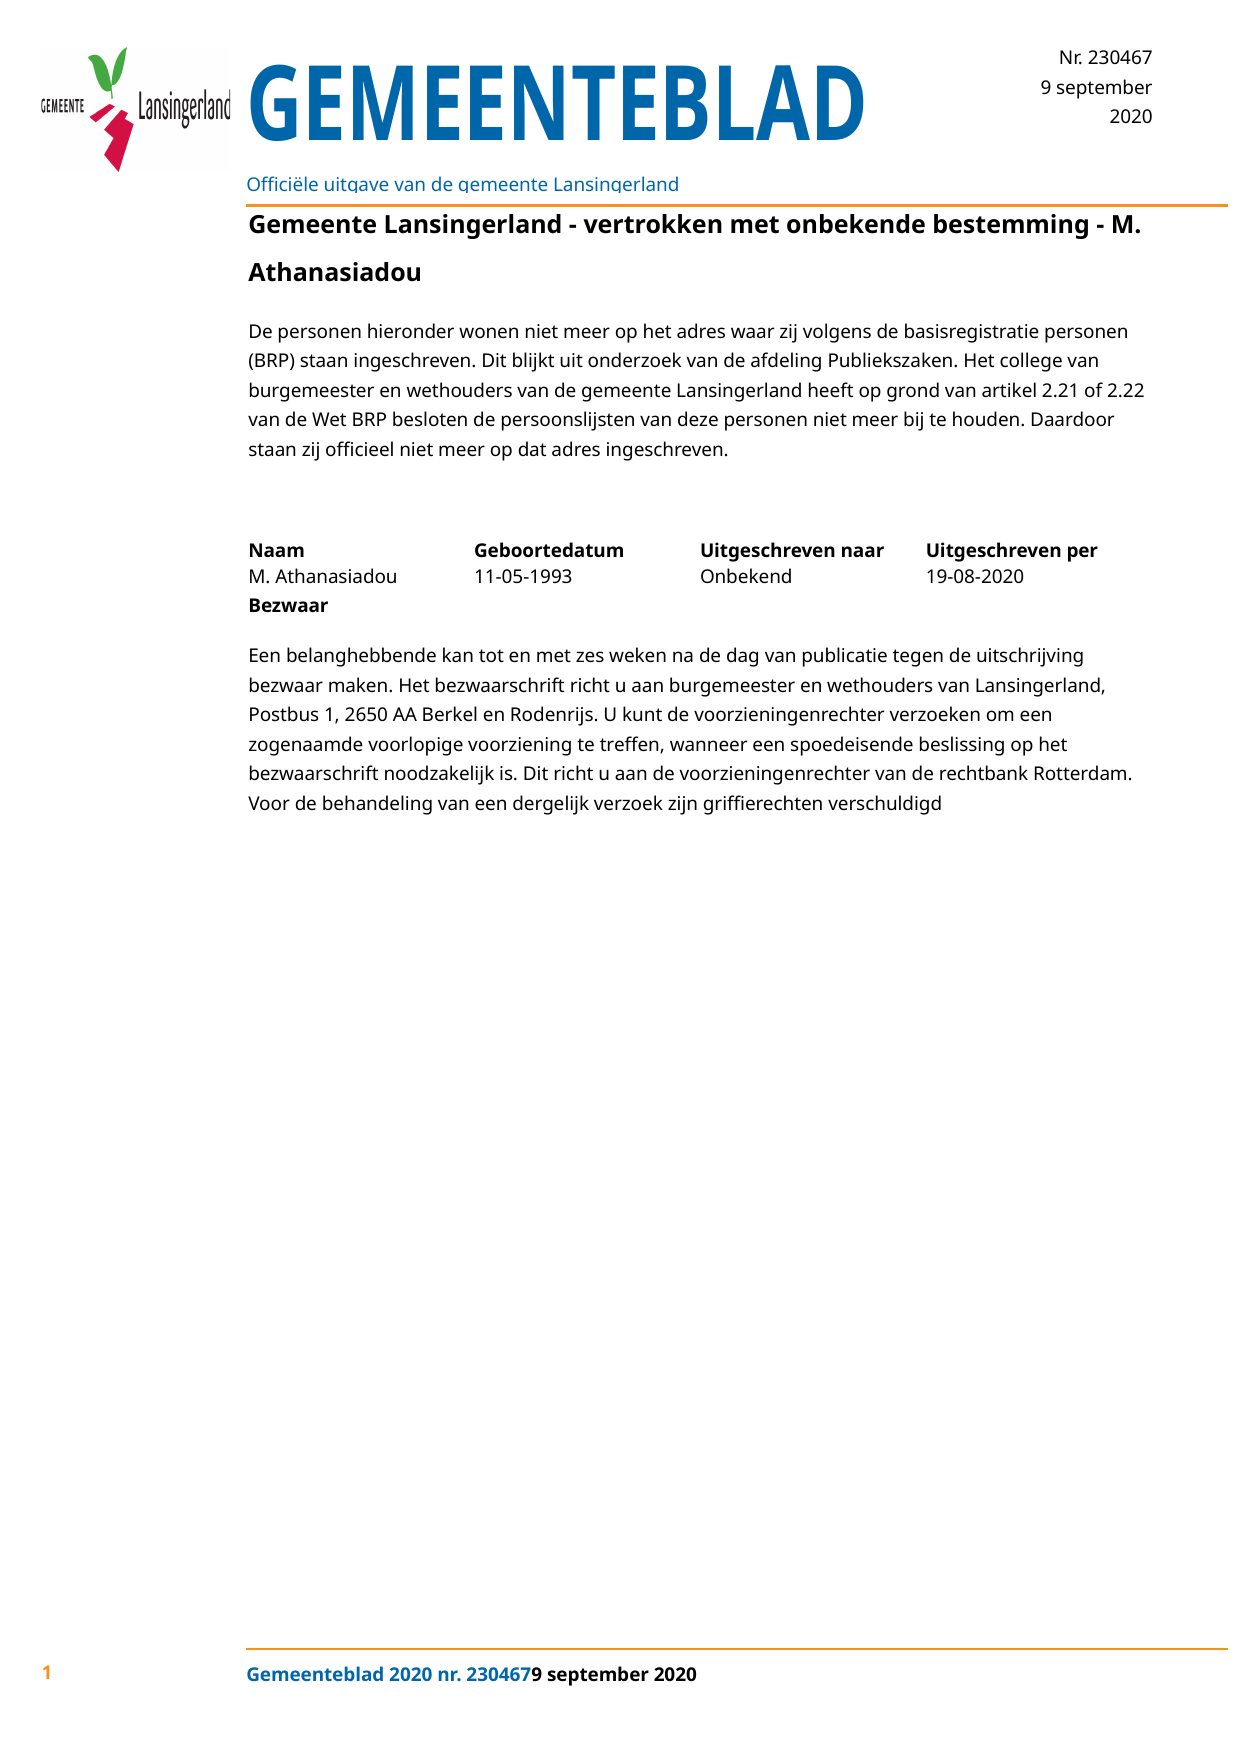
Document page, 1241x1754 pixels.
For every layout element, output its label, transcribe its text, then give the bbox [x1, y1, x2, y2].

text Bezwaar [248, 592, 1152, 618]
text Gemeente Lansingerland - vertrokken met onbekende bestemming - M. Athanasiadou [248, 207, 1152, 288]
table_header Uitgeschreven per [926, 537, 1152, 563]
table_cell Onbekend [700, 563, 926, 589]
table_header Naam [248, 537, 474, 563]
table_cell 11-05-1993 [474, 563, 700, 589]
table_cell 19-08-2020 [926, 563, 1152, 589]
text De personen hieronder wonen niet meer op het adres waar zij volgens de basisregistratie personen (BRP) staan ingeschreven. Dit blijkt uit onderzoek van de afdeling Publiekszaken. Het college van burgemeester en wethouders van de gemeente Lansingerland heeft op grond van artikel 2.21 of 2.22 van de Wet BRP besloten de persoonslijsten van deze personen niet meer bij te houden. Daardoor staan zij officieel niet meer op dat adres ingeschreven. [248, 318, 1152, 462]
table_cell M. Athanasiadou [248, 563, 474, 589]
text Een belanghebbende kan tot en met zes weken na de dag van publicatie tegen de uitschrijving bezwaar maken. Het bezwaarschrift richt u aan burgemeester en wethouders van Lansingerland, Postbus 1, 2650 AA Berkel en Rodenrijs. U kunt de voorzieningenrechter verzoeken om een zogenaamde voorlopige voorziening te treffen, wanneer een spoedeisende beslissing op het bezwaarschrift noodzakelijk is. Dit richt u aan de voorzieningenrechter van de rechtbank Rotterdam. Voor de behandeling van een dergelijk verzoek zijn griffierechten verschuldigd [248, 642, 1152, 816]
table_header Uitgeschreven naar [700, 537, 926, 563]
picture [41, 47, 231, 172]
table_header Geboortedatum [474, 537, 700, 563]
